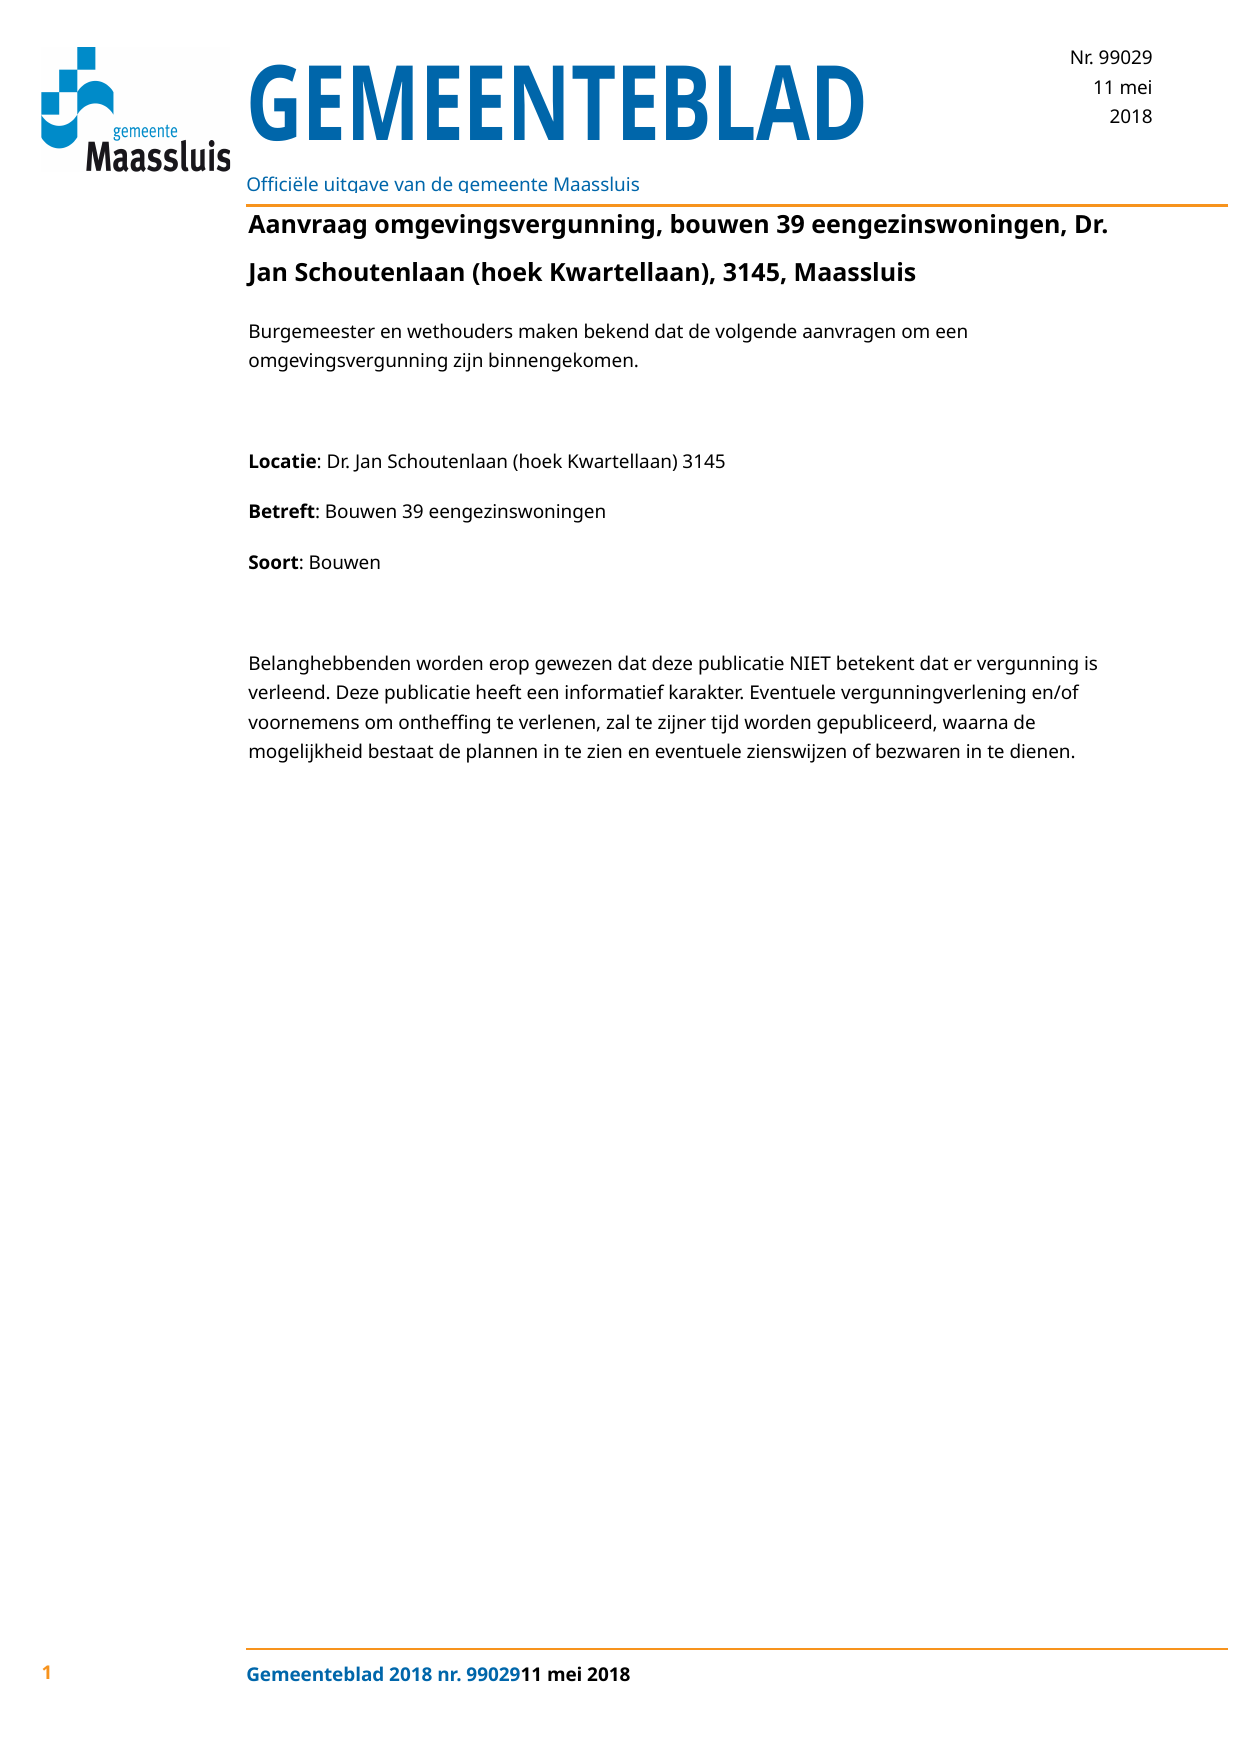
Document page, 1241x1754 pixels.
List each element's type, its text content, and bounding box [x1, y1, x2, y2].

text Locatie: Dr. Jan Schoutenlaan (hoek Kwartellaan) 3145 [248, 448, 1152, 474]
text Belanghebbenden worden erop gewezen dat deze publicatie NIET betekent dat er vergunning is verleend. Deze publicatie heeft een informatief karakter. Eventuele vergunningverlening en/of voornemens om ontheffing te verlenen, zal te zijner tijd worden gepubliceerd, waarna de mogelijkheid bestaat de plannen in te zien en eventuele zienswijzen of bezwaren in te dienen. [248, 650, 1152, 764]
picture [41, 47, 231, 172]
text Aanvraag omgevingsvergunning, bouwen 39 eengezinswoningen, Dr. Jan Schoutenlaan (hoek Kwartellaan), 3145, Maassluis [248, 207, 1152, 288]
text Betreft: Bouwen 39 eengezinswoningen [248, 499, 1152, 524]
text Soort: Bouwen [248, 549, 1152, 575]
picture [41, 47, 77, 92]
text Burgemeester en wethouders maken bekend dat de volgende aanvragen om een omgevingsvergunning zijn binnengekomen. [248, 318, 1152, 373]
